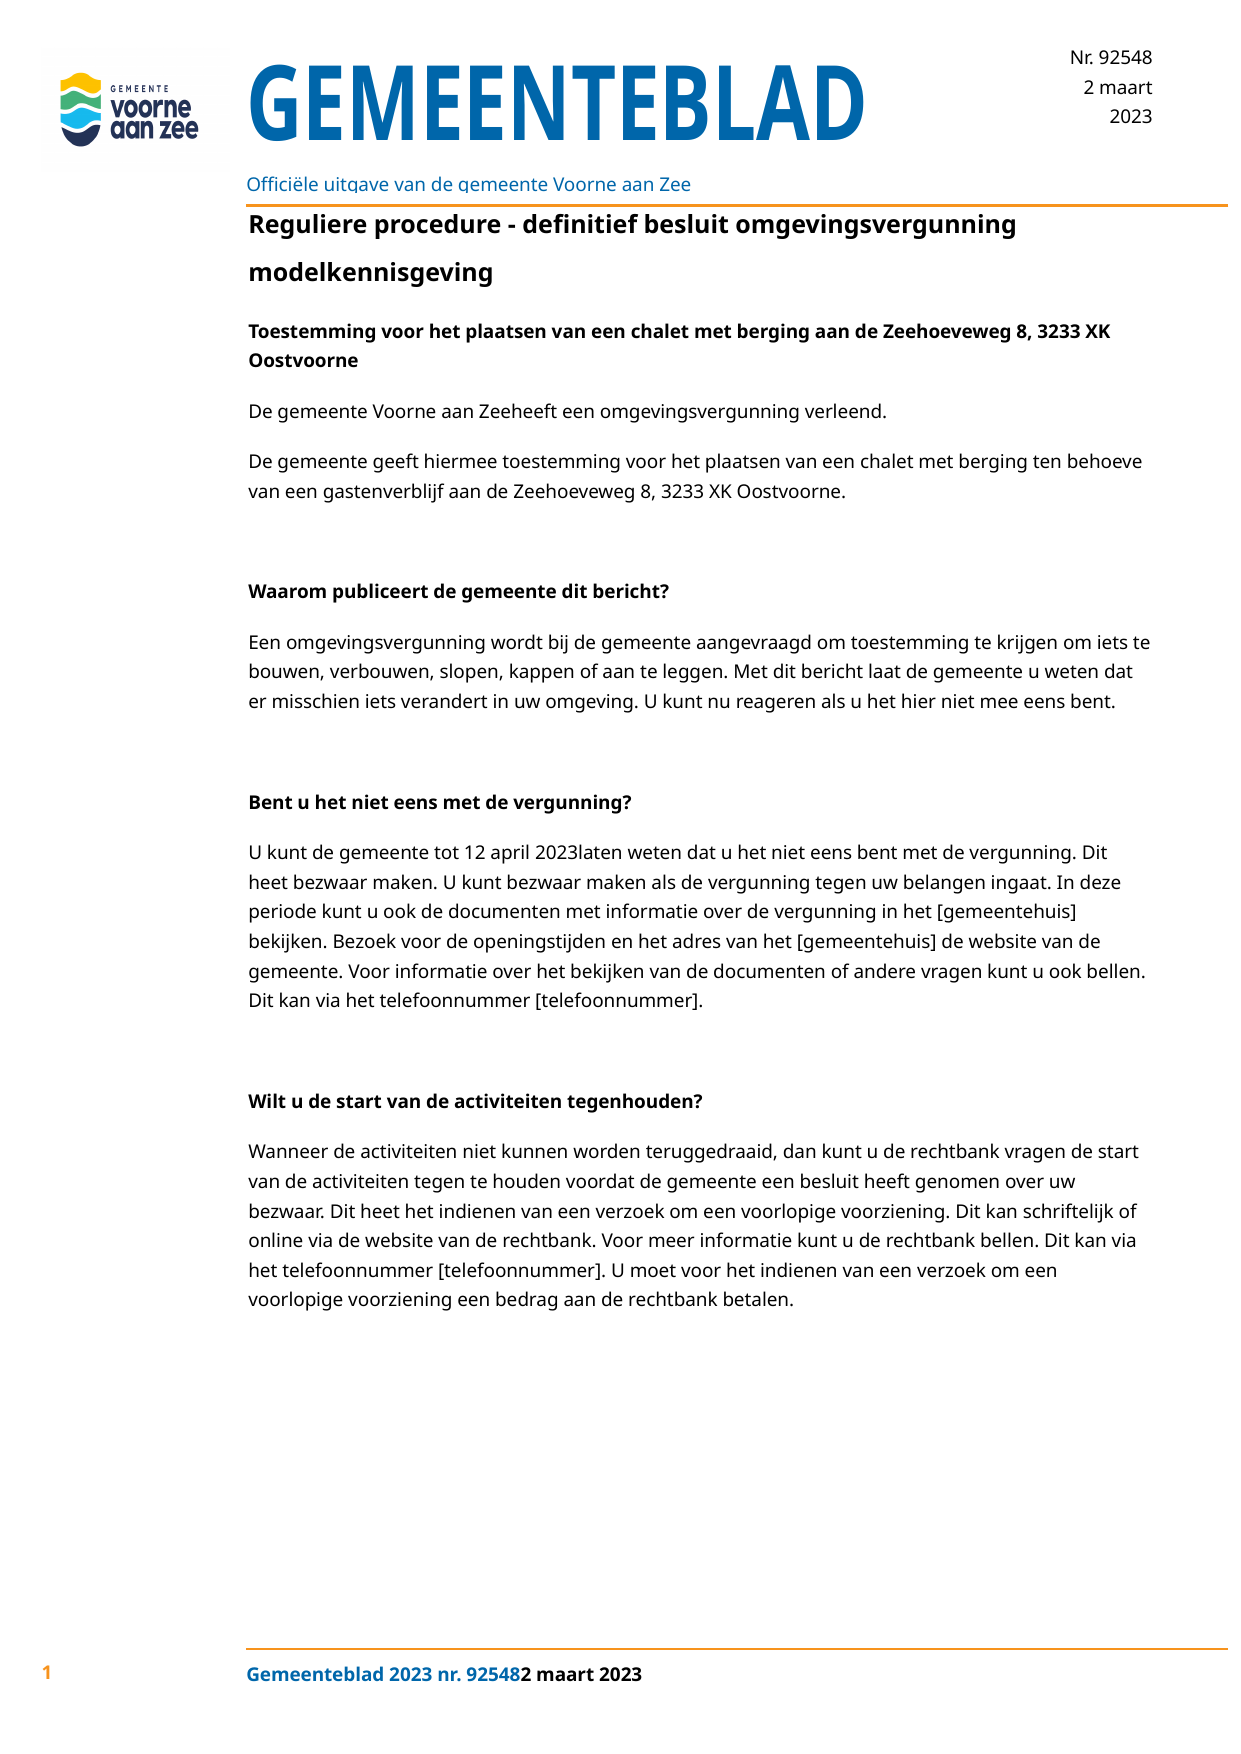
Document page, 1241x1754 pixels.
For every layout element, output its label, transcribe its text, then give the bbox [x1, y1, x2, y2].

text Wanneer de activiteiten niet kunnen worden teruggedraaid, dan kunt u de rechtbank vragen de start van de activiteiten tegen te houden voordat de gemeente een besluit heeft genomen over uw bezwaar. Dit heet het indienen van een verzoek om een voorlopige voorziening. Dit kan schriftelijk of online via de website van de rechtbank. Voor meer informatie kunt u de rechtbank bellen. Dit kan via het telefoonnummer [telefoonnummer]. U moet voor het indienen van een verzoek om een voorlopige voorziening een bedrag aan de rechtbank betalen. [248, 1139, 1152, 1312]
picture [41, 47, 231, 172]
text Toestemming voor het plaatsen van een chalet met berging aan de Zeehoeveweg 8, 3233 XK Oostvoorne [248, 318, 1152, 373]
text De gemeente Voorne aan Zeeheeft een omgevingsvergunning verleend. [248, 398, 1152, 424]
text U kunt de gemeente tot 12 april 2023laten weten dat u het niet eens bent met de vergunning. Dit heet bezwaar maken. U kunt bezwaar maken als de vergunning tegen uw belangen ingaat. In deze periode kunt u ook de documenten met informatie over de vergunning in het [gemeentehuis] bekijken. Bezoek voor de openingstijden en het adres van het [gemeentehuis] de website van de gemeente. Voor informatie over het bekijken van de documenten of andere vragen kunt u ook bellen. Dit kan via het telefoonnummer [telefoonnummer]. [248, 839, 1152, 1013]
text Een omgevingsvergunning wordt bij de gemeente aangevraagd om toestemming te krijgen om iets te bouwen, verbouwen, slopen, kappen of aan te leggen. Met dit bericht laat de gemeente u weten dat er misschien iets verandert in uw omgeving. U kunt nu reageren als u het hier niet mee eens bent. [248, 629, 1152, 714]
text Reguliere procedure - definitief besluit omgevingsvergunning modelkennisgeving [248, 207, 1152, 288]
text De gemeente geeft hiermee toestemming voor het plaatsen van een chalet met berging ten behoeve van een gastenverblijf aan de Zeehoeveweg 8, 3233 XK Oostvoorne. [248, 448, 1152, 504]
text Bent u het niet eens met de vergunning? [248, 789, 1152, 815]
text Wilt u de start van de activiteiten tegenhouden? [248, 1088, 1152, 1114]
text Waarom publiceert de gemeente dit bericht? [248, 579, 1152, 604]
